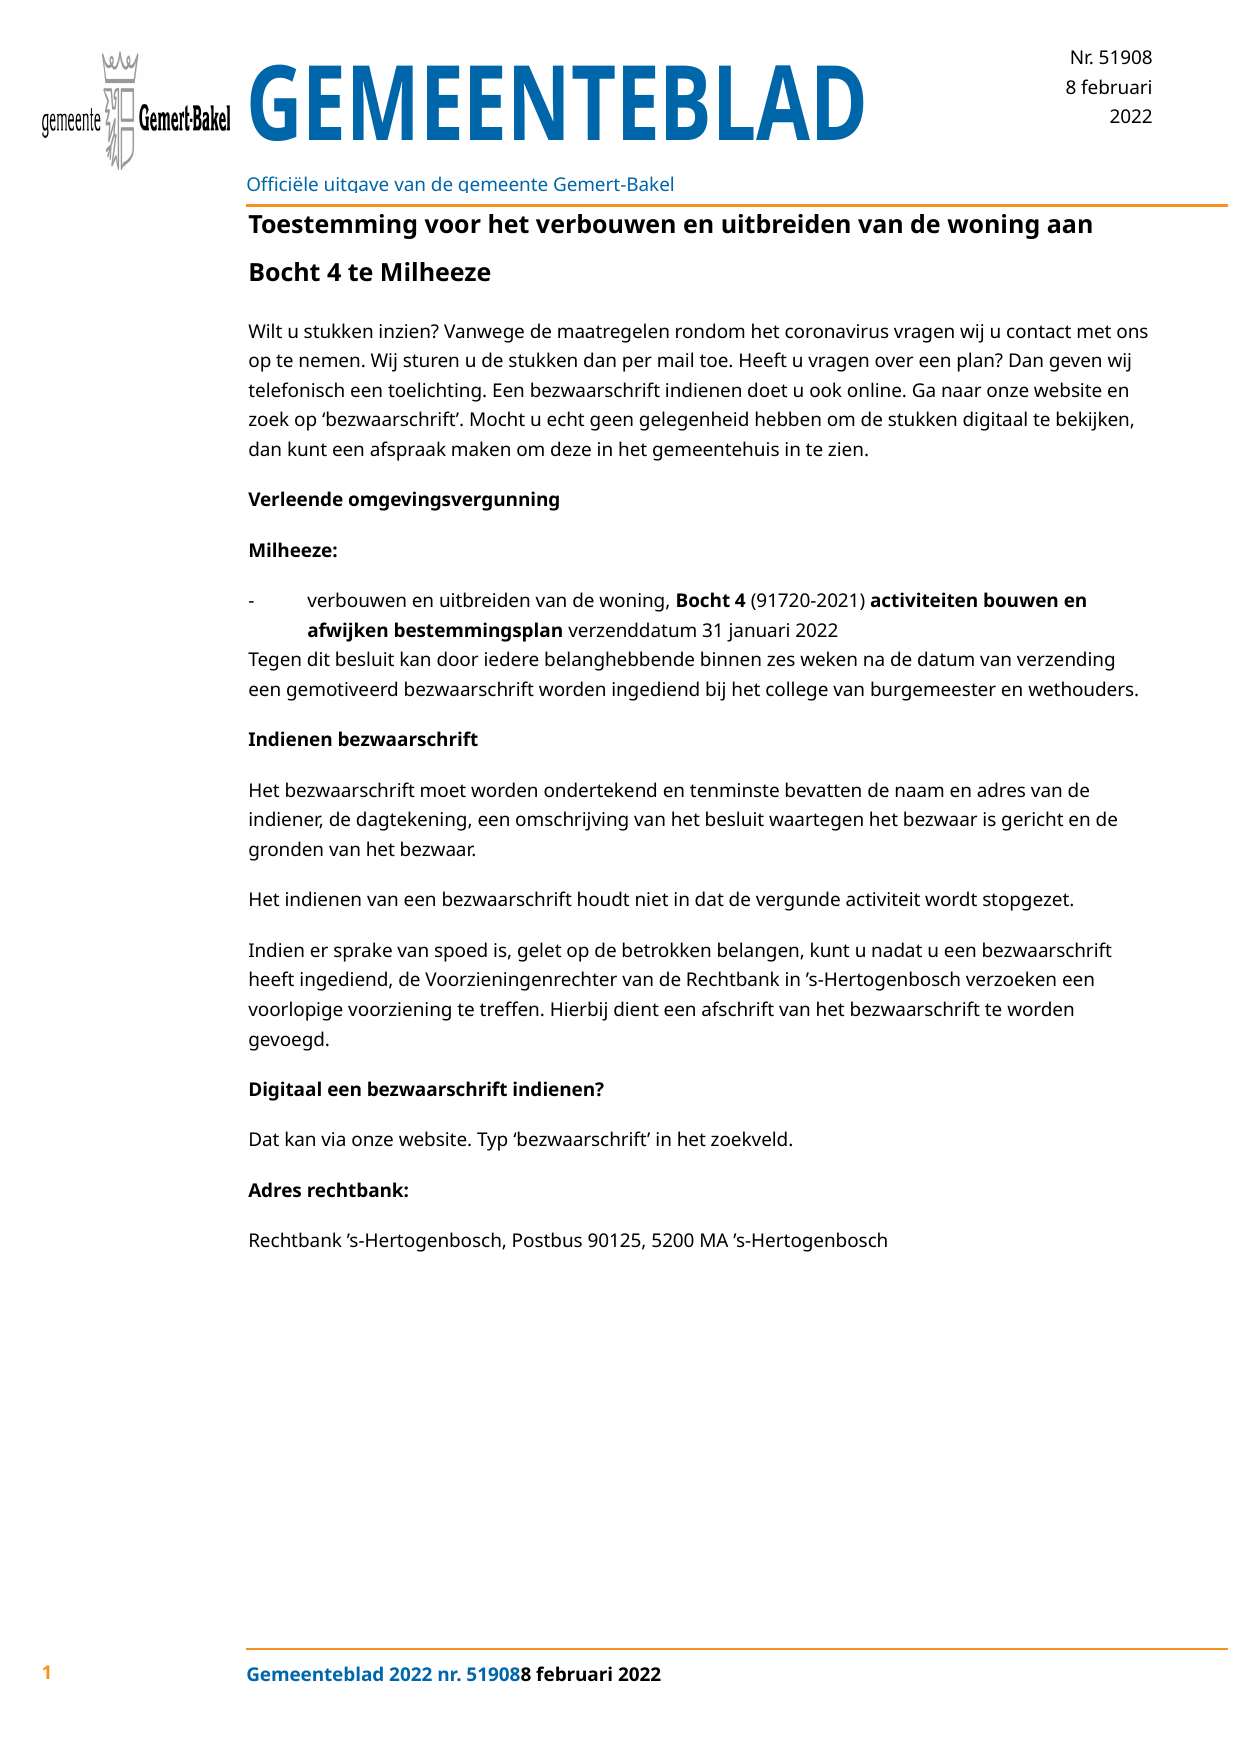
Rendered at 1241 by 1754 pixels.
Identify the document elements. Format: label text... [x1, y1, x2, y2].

text Indienen bezwaarschrift [248, 727, 1152, 752]
text Het bezwaarschrift moet worden ondertekend en tenminste bevatten de naam en adres van de indiener, de dagtekening, een omschrijving van het besluit waartegen het bezwaar is gericht en de gronden van het bezwaar. [248, 777, 1152, 862]
text Digitaal een bezwaarschrift indienen? [248, 1076, 1152, 1102]
picture [41, 47, 231, 172]
text Verleende omgevingsvergunning [248, 487, 1152, 512]
text Rechtbank ’s-Hertogenbosch, Postbus 90125, 5200 MA ’s-Hertogenbosch [248, 1227, 1152, 1253]
text Wilt u stukken inzien? Vanwege de maatregelen rondom het coronavirus vragen wij u contact met ons op te nemen. Wij sturen u de stukken dan per mail toe. Heeft u vragen over een plan? Dan geven wij telefonisch een toelichting. Een bezwaarschrift indienen doet u ook online. Ga naar onze website en zoek op ‘bezwaarschrift’. Mocht u echt geen gelegenheid hebben om de stukken digitaal te bekijken, dan kunt een afspraak maken om deze in het gemeentehuis in te zien. [248, 318, 1152, 462]
text Toestemming voor het verbouwen en uitbreiden van de woning aan Bocht 4 te Milheeze [248, 207, 1152, 288]
text Dat kan via onze website. Typ ‘bezwaarschrift’ in het zoekveld. [248, 1127, 1152, 1152]
list verbouwen en uitbreiden van de woning, Bocht 4 (91720-2021) activiteiten bouwen en afwijken bestemmingsplan verzenddatum 31 januari 2022 [248, 587, 1152, 643]
text Het indienen van een bezwaarschrift houdt niet in dat de vergunde activiteit wordt stopgezet. [248, 887, 1152, 912]
text Milheeze: [248, 537, 1152, 563]
text Adres rechtbank: [248, 1177, 1152, 1203]
text Tegen dit besluit kan door iedere belanghebbende binnen zes weken na de datum van verzending een gemotiveerd bezwaarschrift worden ingediend bij het college van burgemeester en wethouders. [248, 647, 1152, 702]
text Indien er sprake van spoed is, gelet op de betrokken belangen, kunt u nadat u een bezwaarschrift heeft ingediend, de Voorzieningenrechter van de Rechtbank in ’s-Hertogenbosch verzoeken een voorlopige voorziening te treffen. Hierbij dient een afschrift van het bezwaarschrift te worden gevoegd. [248, 937, 1152, 1052]
